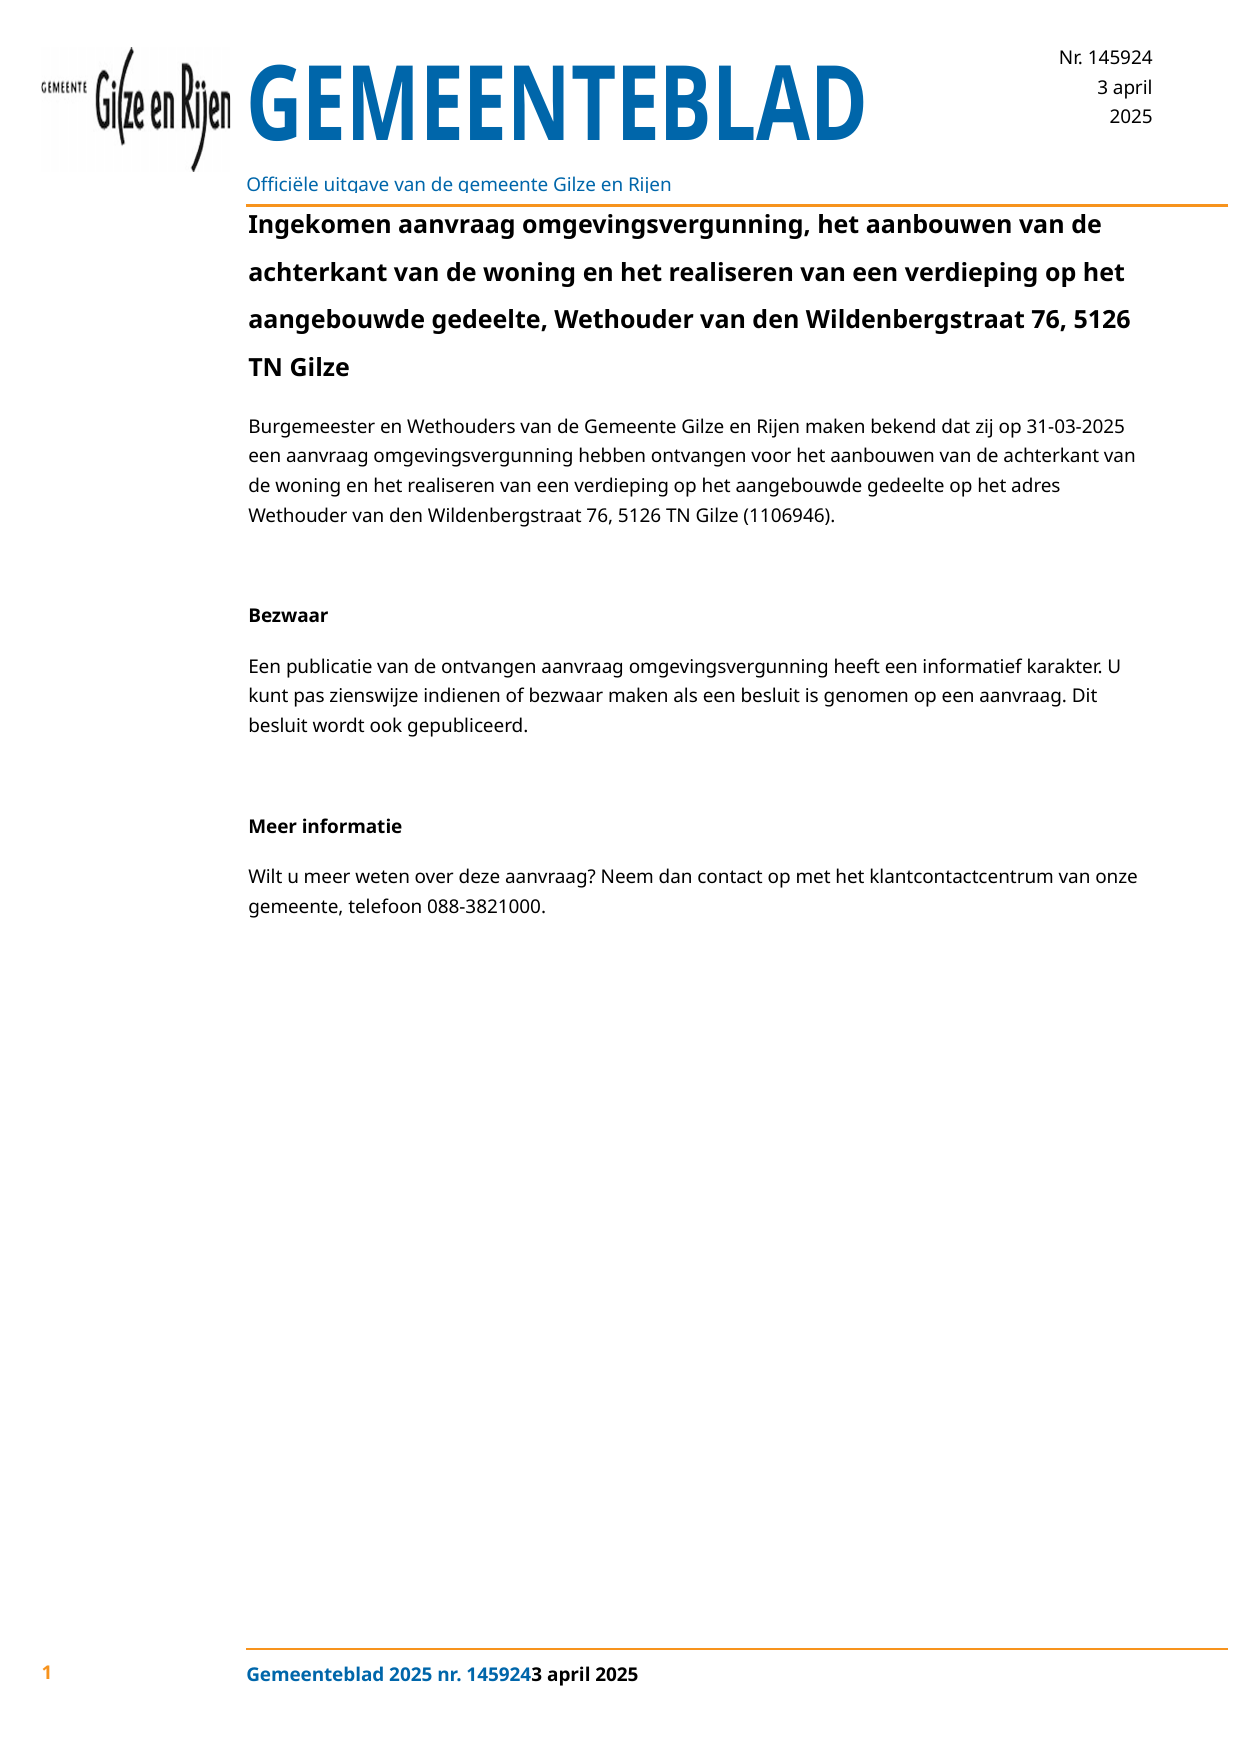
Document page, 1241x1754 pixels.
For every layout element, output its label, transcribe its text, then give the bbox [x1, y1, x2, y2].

text Meer informatie [248, 813, 1152, 839]
text Bezwaar [248, 603, 1152, 628]
text Ingekomen aanvraag omgevingsvergunning, het aanbouwen van de achterkant van de woning en het realiseren van een verdieping op het aangebouwde gedeelte, Wethouder van den Wildenbergstraat 76, 5126 TN Gilze [248, 207, 1152, 384]
text Burgemeester en Wethouders van de Gemeente Gilze en Rijen maken bekend dat zij op 31-03-2025 een aanvraag omgevingsvergunning hebben ontvangen voor het aanbouwen van de achterkant van de woning en het realiseren van een verdieping op het aangebouwde gedeelte op het adres Wethouder van den Wildenbergstraat 76, 5126 TN Gilze (1106946). [248, 413, 1152, 528]
picture [41, 47, 231, 172]
text Een publicatie van de ontvangen aanvraag omgevingsvergunning heeft een informatief karakter. U kunt pas zienswijze indienen of bezwaar maken als een besluit is genomen op een aanvraag. Dit besluit wordt ook gepubliceerd. [248, 653, 1152, 738]
text Wilt u meer weten over deze aanvraag? Neem dan contact op met het klantcontactcentrum van onze gemeente, telefoon 088-3821000. [248, 863, 1152, 919]
